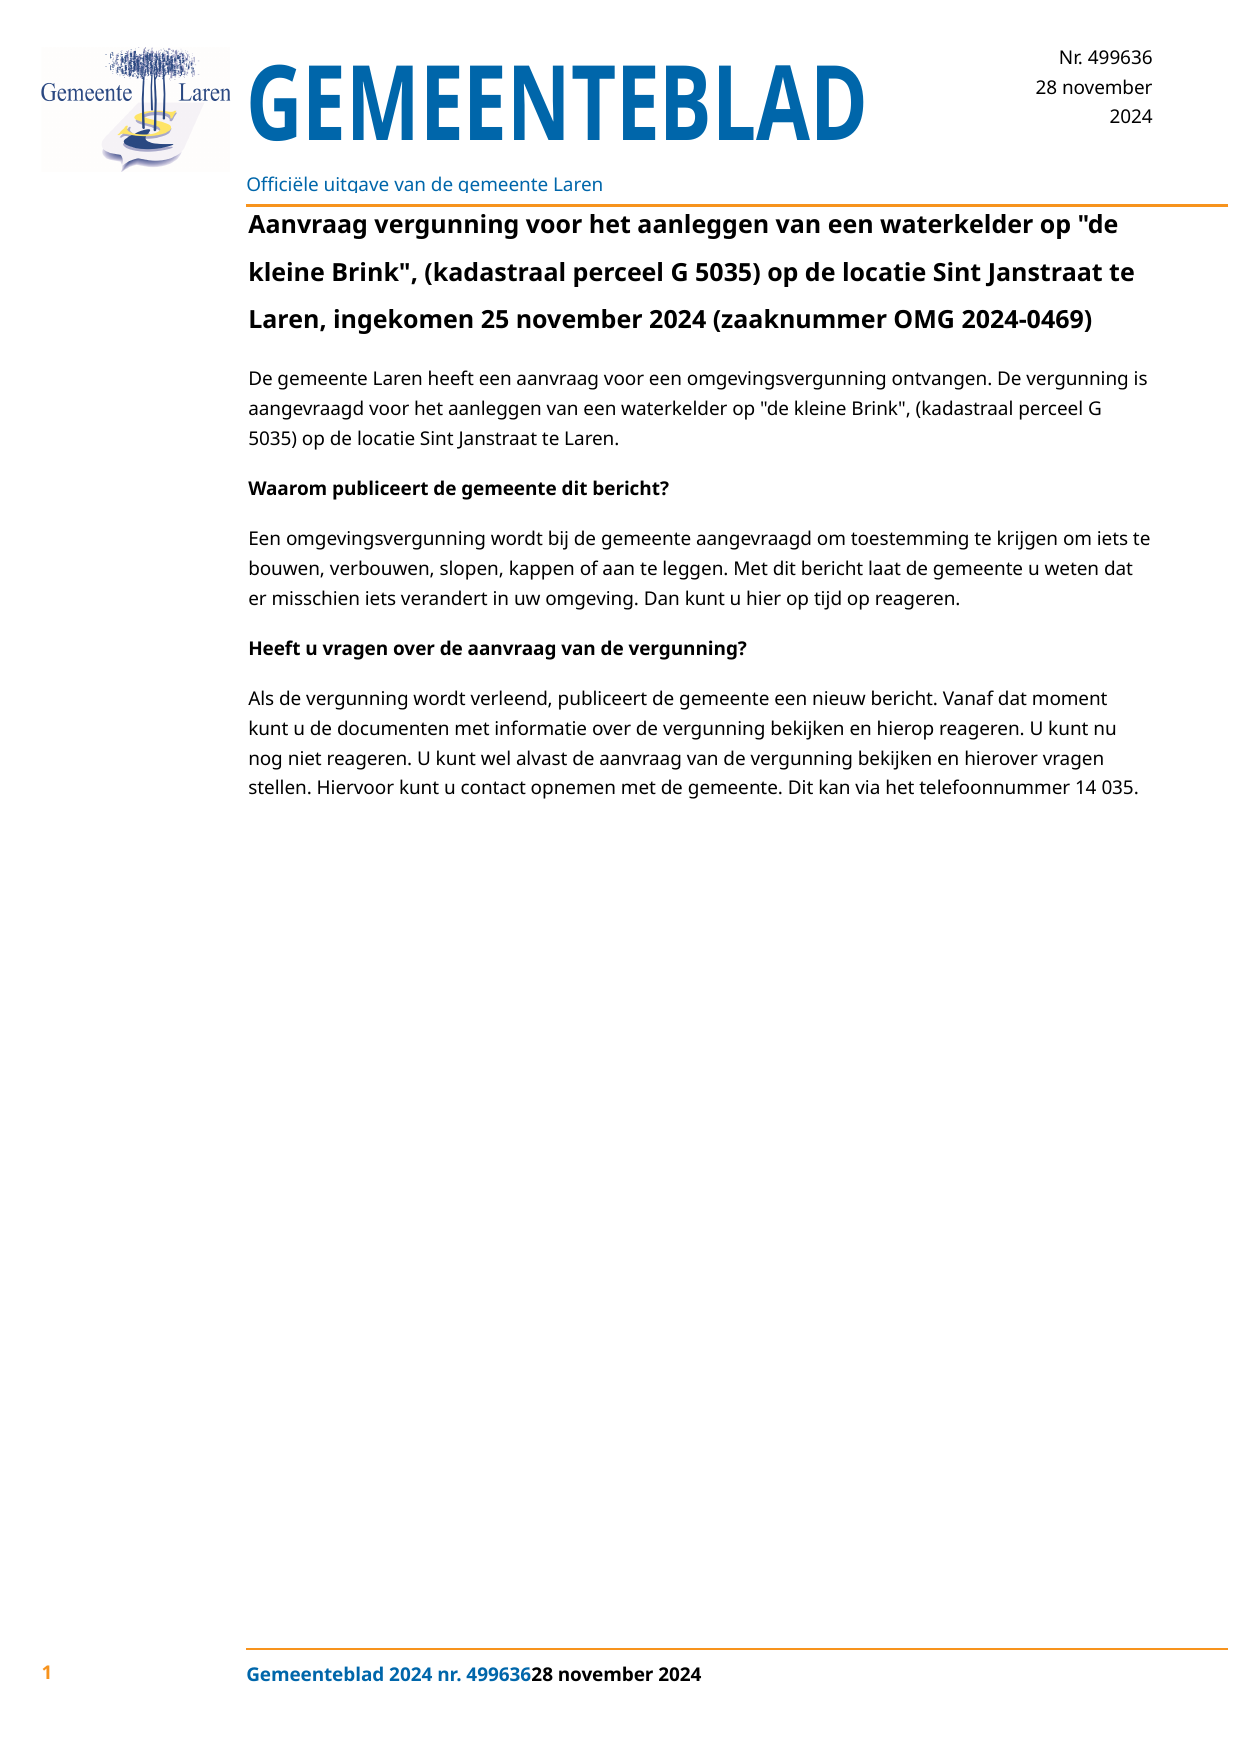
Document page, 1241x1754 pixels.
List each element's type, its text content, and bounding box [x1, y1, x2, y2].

text Waarom publiceert de gemeente dit bericht? [248, 475, 1152, 501]
text Heeft u vragen over de aanvraag van de vergunning? [248, 635, 1152, 661]
picture [41, 47, 231, 172]
text Als de vergunning wordt verleend, publiceert de gemeente een nieuw bericht. Vanaf dat moment kunt u de documenten met informatie over de vergunning bekijken en hierop reageren. U kunt nu nog niet reageren. U kunt wel alvast de aanvraag van de vergunning bekijken en hierover vragen stellen. Hiervoor kunt u contact opnemen met de gemeente. Dit kan via het telefoonnummer 14 035. [248, 686, 1152, 800]
text De gemeente Laren heeft een aanvraag voor een omgevingsvergunning ontvangen. De vergunning is aangevraagd voor het aanleggen van een waterkelder op "de kleine Brink", (kadastraal perceel G 5035) op de locatie Sint Janstraat te Laren. [248, 366, 1152, 450]
text Aanvraag vergunning voor het aanleggen van een waterkelder op "de kleine Brink", (kadastraal perceel G 5035) op de locatie Sint Janstraat te Laren, ingekomen 25 november 2024 (zaaknummer OMG 2024-0469) [248, 207, 1152, 336]
text Een omgevingsvergunning wordt bij de gemeente aangevraagd om toestemming te krijgen om iets te bouwen, verbouwen, slopen, kappen of aan te leggen. Met dit bericht laat de gemeente u weten dat er misschien iets verandert in uw omgeving. Dan kunt u hier op tijd op reageren. [248, 526, 1152, 610]
